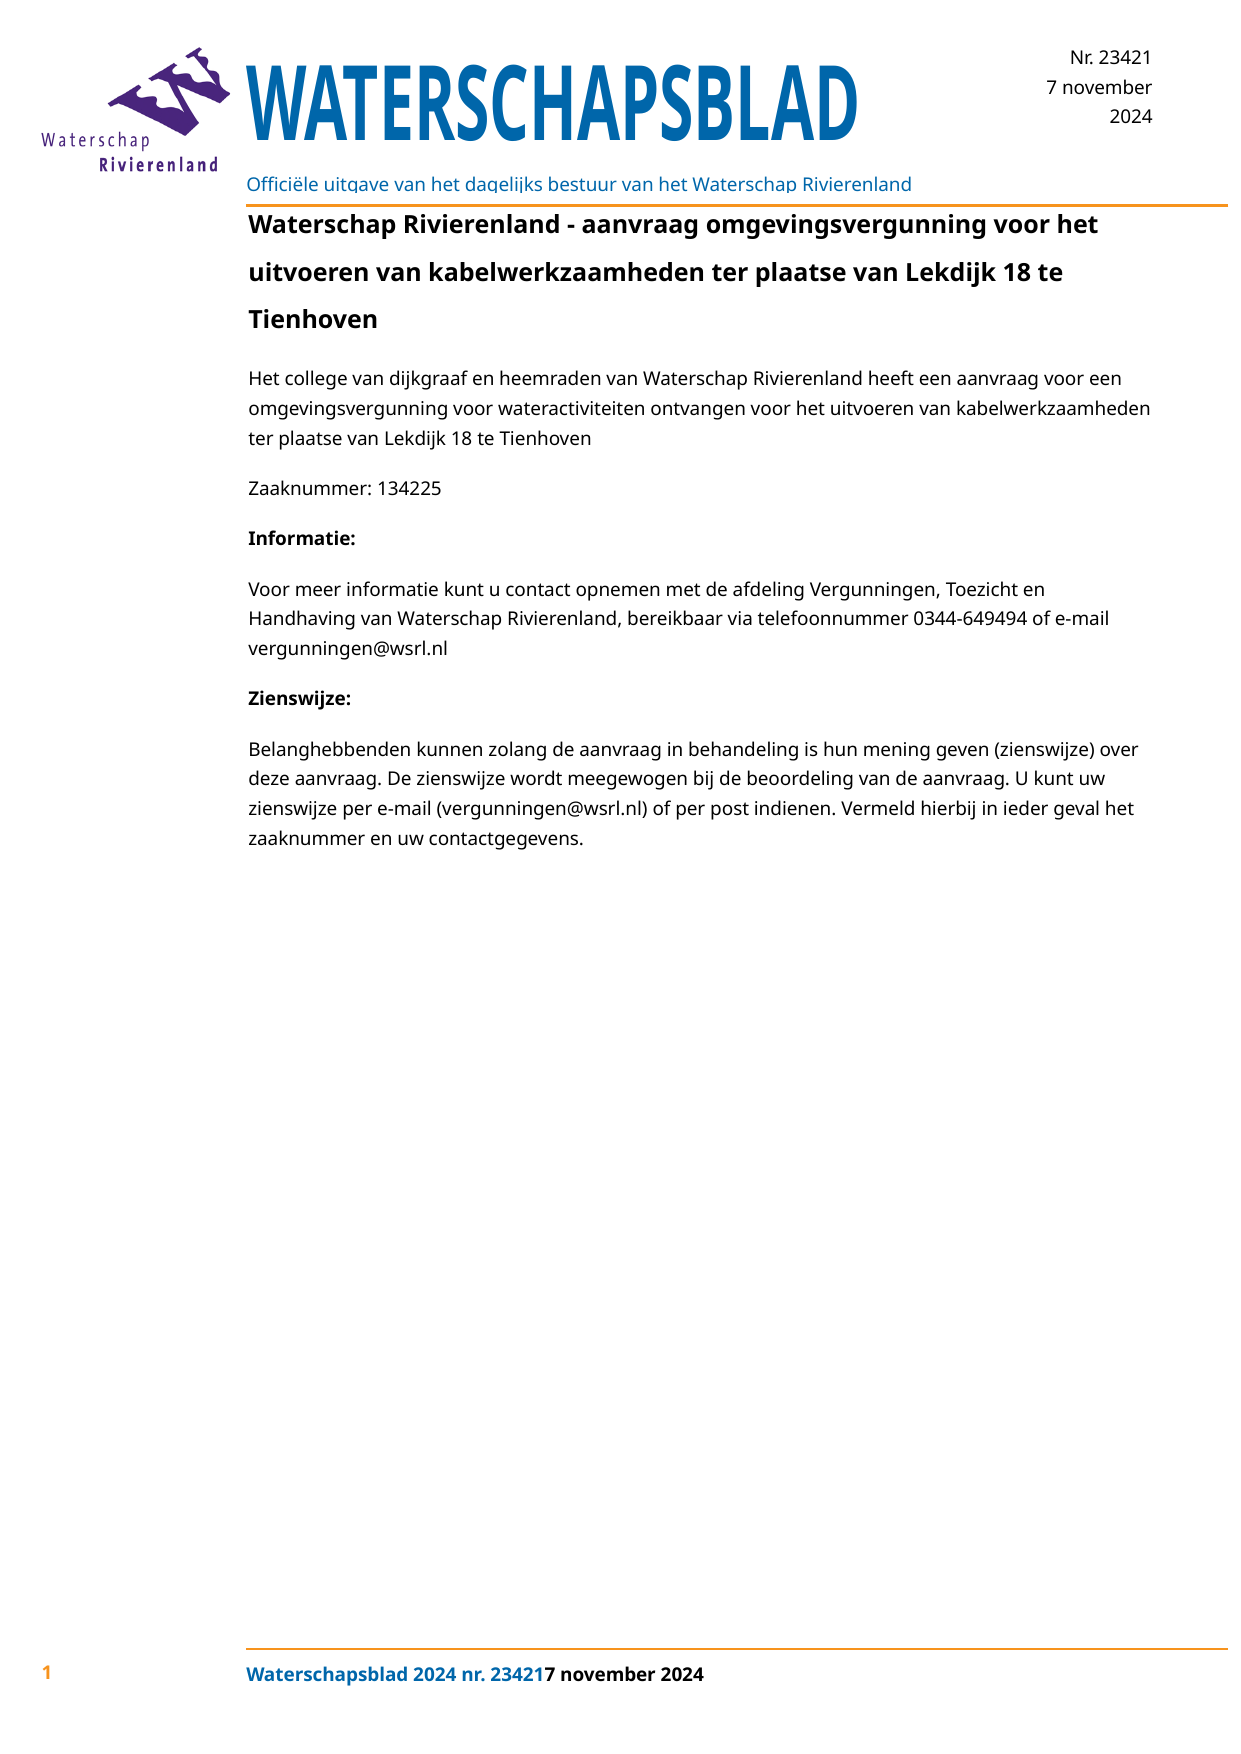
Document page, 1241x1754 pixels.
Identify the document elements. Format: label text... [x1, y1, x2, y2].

picture [41, 47, 231, 172]
text Zaaknummer: 134225 [248, 475, 1152, 501]
text Voor meer informatie kunt u contact opnemen met de afdeling Vergunningen, Toezicht en Handhaving van Waterschap Rivierenland, bereikbaar via telefoonnummer 0344-649494 of e-mail vergunningen@wsrl.nl [248, 576, 1152, 661]
text Belanghebbenden kunnen zolang de aanvraag in behandeling is hun mening geven (zienswijze) over deze aanvraag. De zienswijze wordt meegewogen bij de beoordeling van de aanvraag. U kunt uw zienswijze per e-mail (vergunningen@wsrl.nl) of per post indienen. Vermeld hierbij in ieder geval het zaaknummer en uw contactgegevens. [248, 736, 1152, 850]
text Het college van dijkgraaf en heemraden van Waterschap Rivierenland heeft een aanvraag voor een omgevingsvergunning voor wateractiviteiten ontvangen voor het uitvoeren van kabelwerkzaamheden ter plaatse van Lekdijk 18 te Tienhoven [248, 366, 1152, 450]
text Zienswijze: [248, 686, 1152, 711]
text Informatie: [248, 526, 1152, 551]
text Waterschap Rivierenland - aanvraag omgevingsvergunning voor het uitvoeren van kabelwerkzaamheden ter plaatse van Lekdijk 18 te Tienhoven [248, 207, 1152, 336]
